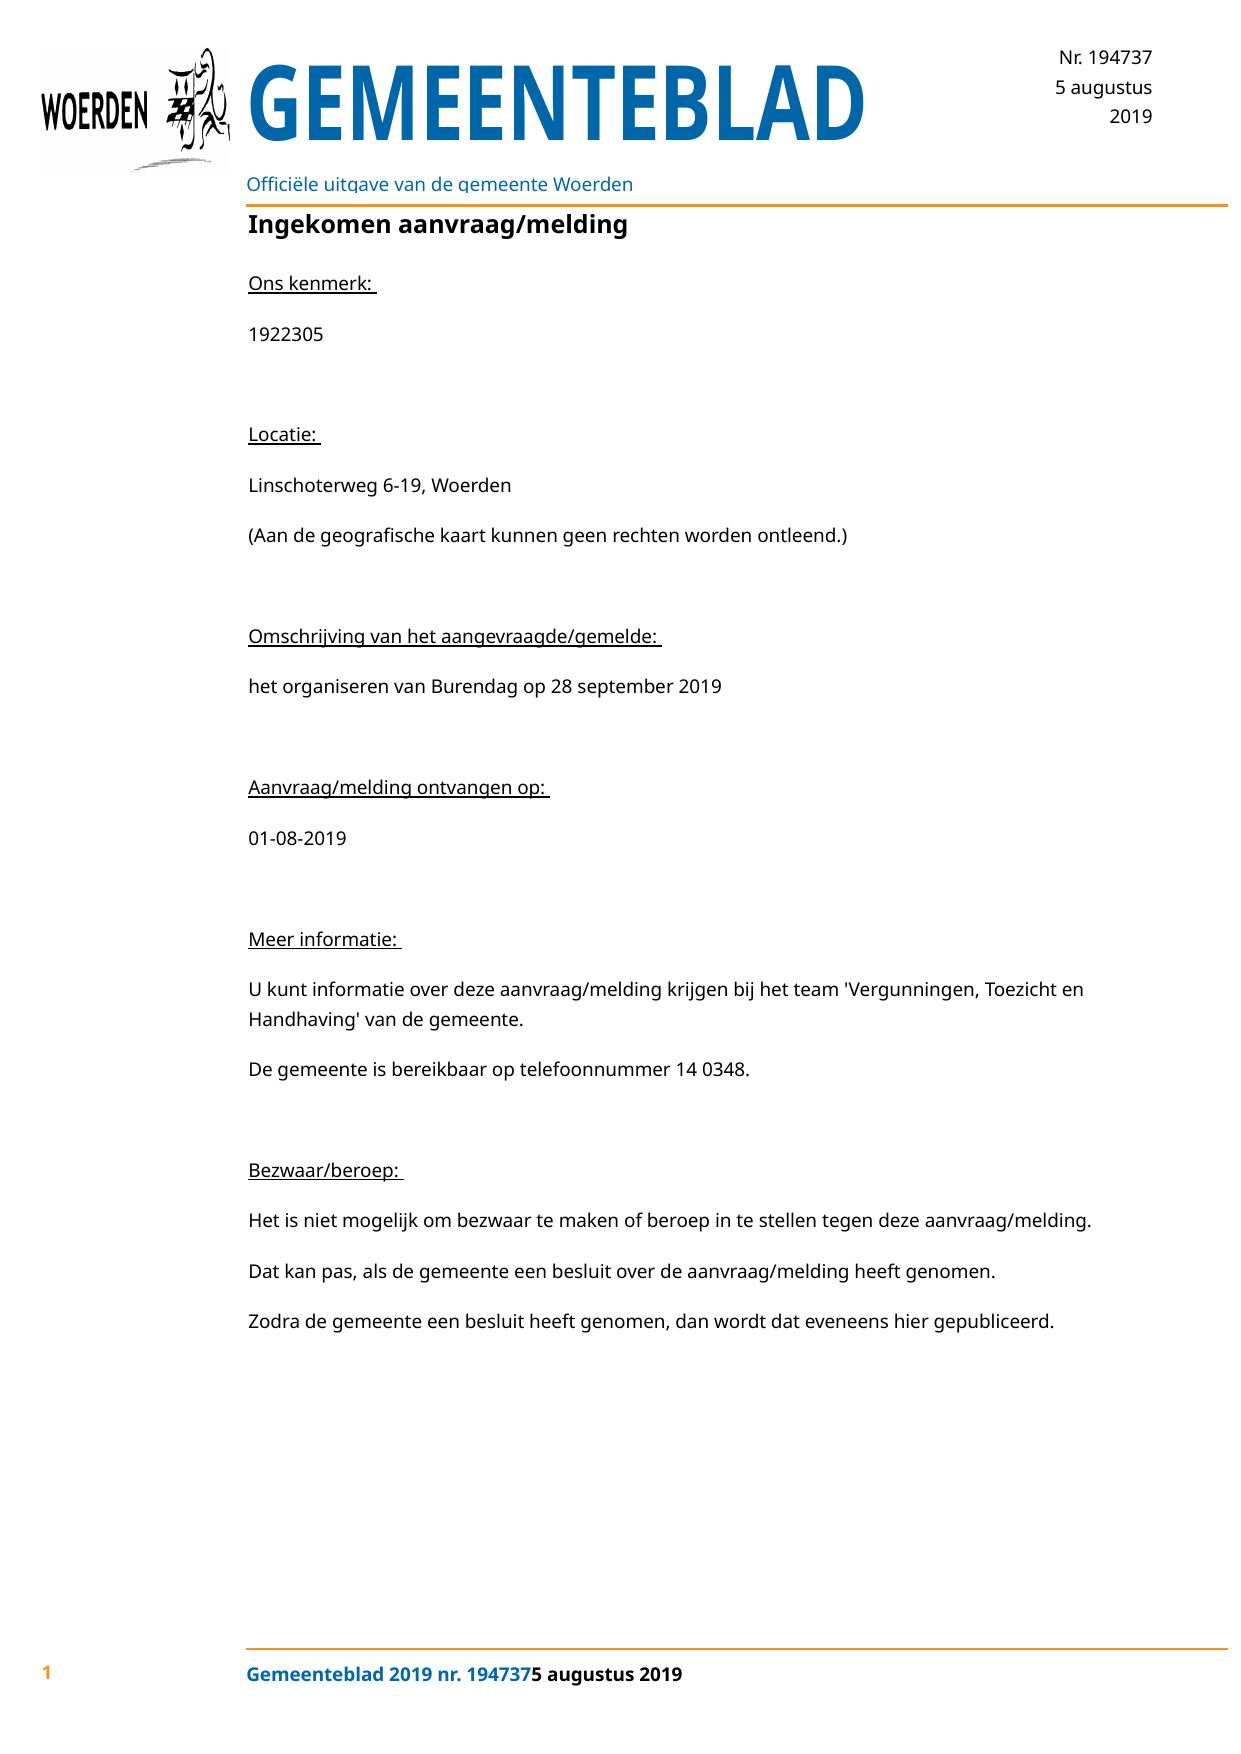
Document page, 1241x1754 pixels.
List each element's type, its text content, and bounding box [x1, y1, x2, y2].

text Locatie: [248, 422, 1152, 447]
text Zodra de gemeente een besluit heeft genomen, dan wordt dat eveneens hier gepubliceerd. [248, 1308, 1152, 1334]
text Aanvraag/melding ontvangen op: [248, 774, 1152, 800]
text De gemeente is bereikbaar op telefoonnummer 14 0348. [248, 1056, 1152, 1082]
text het organiseren van Burendag op 28 september 2019 [248, 674, 1152, 699]
text Meer informatie: [248, 926, 1152, 951]
text (Aan de geografische kaart kunnen geen rechten worden ontleend.) [248, 522, 1152, 548]
text Bezwaar/beroep: [248, 1157, 1152, 1183]
text Ingekomen aanvraag/melding [248, 207, 1152, 241]
picture [41, 47, 231, 172]
text Linschoterweg 6-19, Woerden [248, 472, 1152, 498]
text U kunt informatie over deze aanvraag/melding krijgen bij het team 'Vergunningen, Toezicht en Handhaving' van de gemeente. [248, 976, 1152, 1031]
text Omschrijving van het aangevraagde/gemelde: [248, 623, 1152, 649]
text Dat kan pas, als de gemeente een besluit over de aanvraag/melding heeft genomen. [248, 1258, 1152, 1283]
text 1922305 [248, 321, 1152, 346]
text Ons kenmerk: [248, 270, 1152, 296]
text 01-08-2019 [248, 825, 1152, 851]
text Het is niet mogelijk om bezwaar te maken of beroep in te stellen tegen deze aanvraag/melding. [248, 1207, 1152, 1233]
